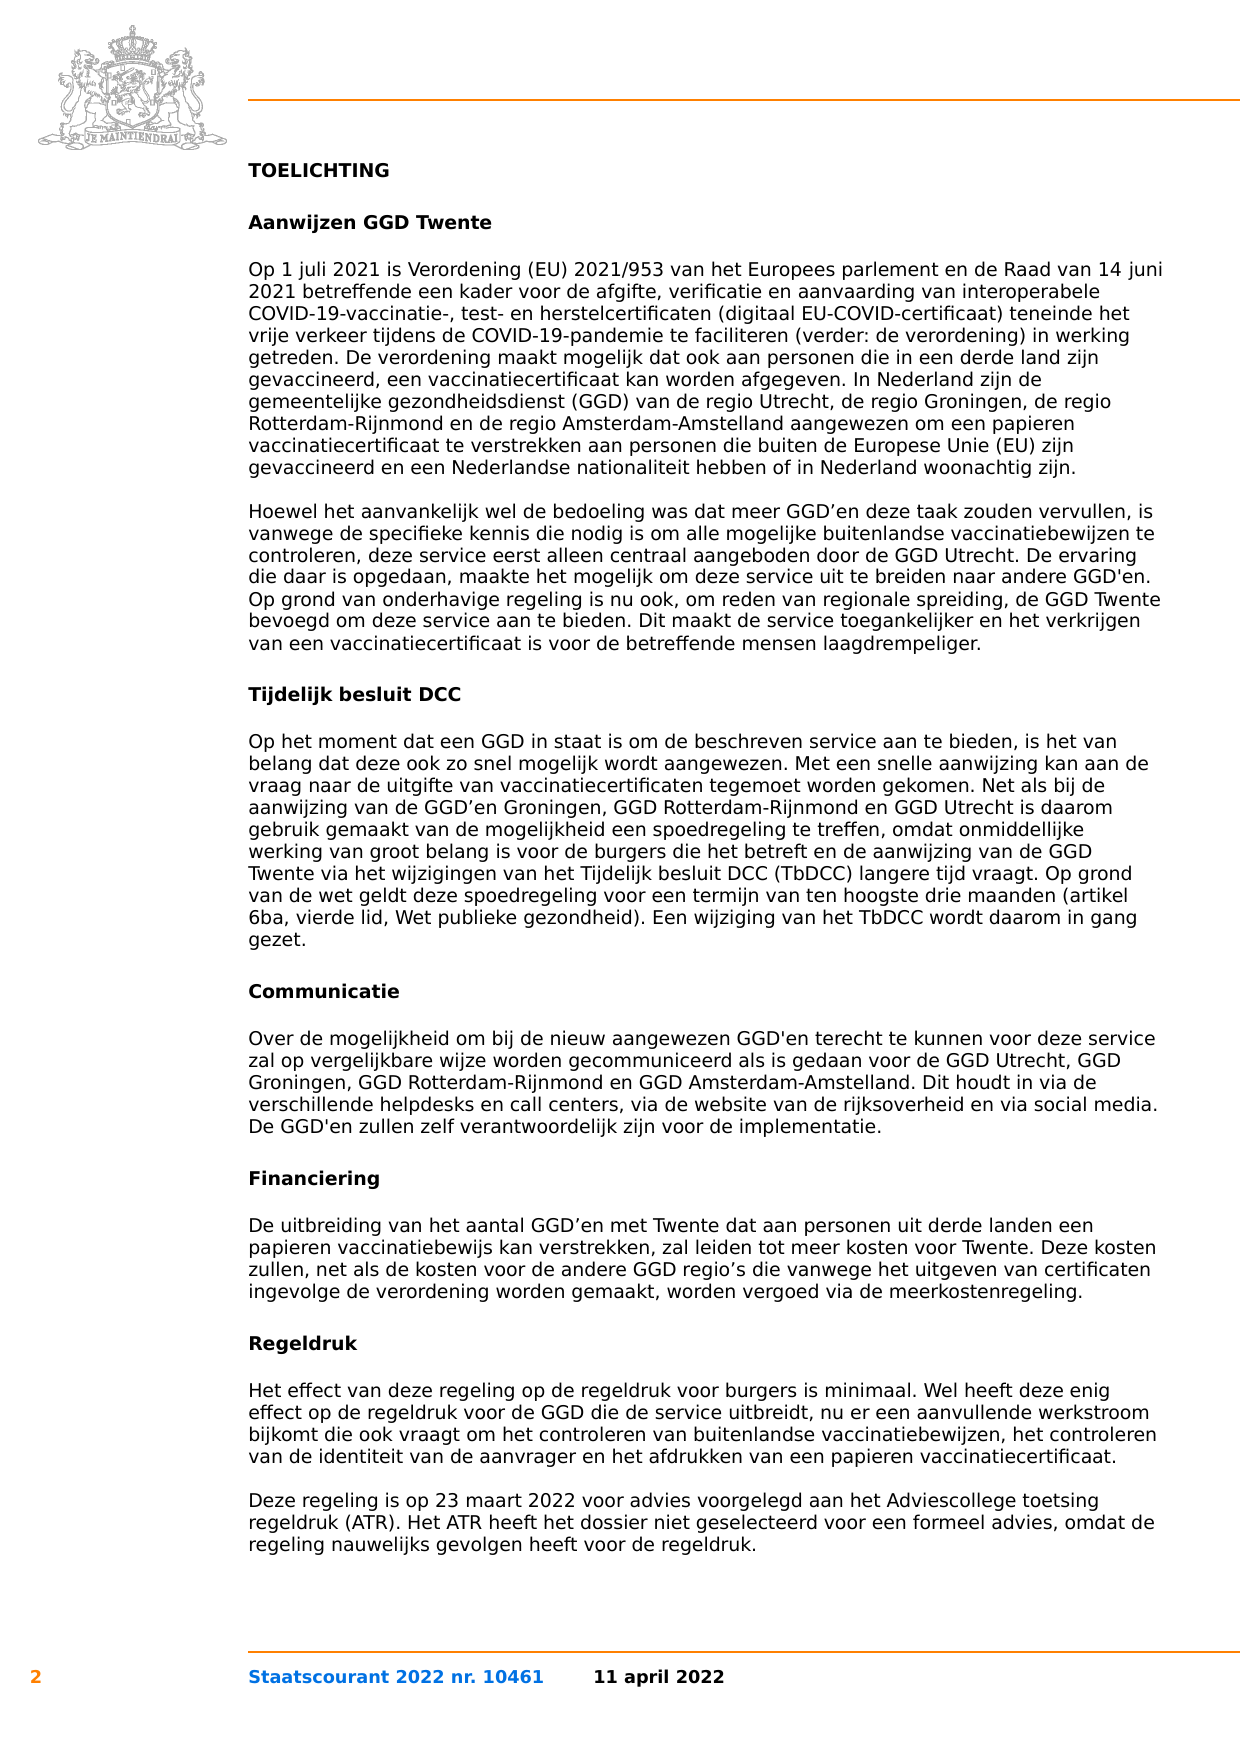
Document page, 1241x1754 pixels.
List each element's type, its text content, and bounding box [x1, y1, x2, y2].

subtitle Aanwijzen GGD Twente [248, 212, 1163, 234]
text Het effect van deze regeling op de regeldruk voor burgers is minimaal. Wel heeft deze enig effect op de regeldruk voor de GGD die de service uitbreidt, nu er een aanvullende werkstroom bijkomt die ook vraagt om het controleren van buitenlandse vaccinatiebewijzen, het controleren van de identiteit van de aanvrager en het afdrukken van een papieren vaccinatiecertificaat. [248, 1380, 1163, 1468]
subtitle Tijdelijk besluit DCC [248, 684, 1163, 706]
text Op het moment dat een GGD in staat is om de beschreven service aan te bieden, is het van belang dat deze ook zo snel mogelijk wordt aangewezen. Met een snelle aanwijzing kan aan de vraag naar de uitgifte van vaccinatiecertificaten tegemoet worden gekomen. Net als bij de aanwijzing van de GGD’en Groningen, GGD Rotterdam-Rijnmond en GGD Utrecht is daarom gebruik gemaakt van de mogelijkheid een spoedregeling te treffen, omdat onmiddellijke werking van groot belang is voor de burgers die het betreft en de aanwijzing van de GGD Twente via het wijzigingen van het Tijdelijk besluit DCC (TbDCC) langere tijd vraagt. Op grond van de wet geldt deze spoedregeling voor een termijn van ten hoogste drie maanden (artikel 6ba, vierde lid, Wet publieke gezondheid). Een wijziging van het TbDCC wordt daarom in gang gezet. [248, 731, 1163, 951]
subtitle TOELICHTING [248, 160, 1163, 182]
text De uitbreiding van het aantal GGD’en met Twente dat aan personen uit derde landen een papieren vaccinatiebewijs kan verstrekken, zal leiden tot meer kosten voor Twente. Deze kosten zullen, net als de kosten voor de andere GGD regio’s die vanwege het uitgeven van certificaten ingevolge de verordening worden gemaakt, worden vergoed via de meerkostenregeling. [248, 1215, 1163, 1303]
subtitle Financiering [248, 1168, 1163, 1190]
subtitle Communicatie [248, 981, 1163, 1003]
subtitle Regeldruk [248, 1333, 1163, 1355]
text Over de mogelijkheid om bij de nieuw aangewezen GGD'en terecht te kunnen voor deze service zal op vergelijkbare wijze worden gecommuniceerd als is gedaan voor de GGD Utrecht, GGD Groningen, GGD Rotterdam-Rijnmond en GGD Amsterdam-Amstelland. Dit houdt in via de verschillende helpdesks en call centers, via de website van de rijksoverheid en via social media. De GGD'en zullen zelf verantwoordelijk zijn voor de implementatie. [248, 1028, 1163, 1138]
text Op 1 juli 2021 is Verordening (EU) 2021/953 van het Europees parlement en de Raad van 14 juni 2021 betreffende een kader voor de afgifte, verificatie en aanvaarding van interoperabele COVID-19-vaccinatie-, test- en herstelcertificaten (digitaal EU-COVID-certificaat) teneinde het vrije verkeer tijdens de COVID-19-pandemie te faciliteren (verder: de verordening) in werking getreden. De verordening maakt mogelijk dat ook aan personen die in een derde land zijn gevaccineerd, een vaccinatiecertificaat kan worden afgegeven. In Nederland zijn de gemeentelijke gezondheidsdienst (GGD) van de regio Utrecht, de regio Groningen, de regio Rotterdam-Rijnmond en de regio Amsterdam-Amstelland aangewezen om een papieren vaccinatiecertificaat te verstrekken aan personen die buiten de Europese Unie (EU) zijn gevaccineerd en een Nederlandse nationaliteit hebben of in Nederland woonachtig zijn. [248, 259, 1163, 479]
text Deze regeling is op 23 maart 2022 voor advies voorgelegd aan het Adviescollege toetsing regeldruk (ATR). Het ATR heeft het dossier niet geselecteerd voor een formeel advies, omdat de regeling nauwelijks gevolgen heeft voor de regeldruk. [248, 1490, 1163, 1556]
text Hoewel het aanvankelijk wel de bedoeling was dat meer GGD’en deze taak zouden vervullen, is vanwege de specifieke kennis die nodig is om alle mogelijke buitenlandse vaccinatiebewijzen te controleren, deze service eerst alleen centraal aangeboden door de GGD Utrecht. De ervaring die daar is opgedaan, maakte het mogelijk om deze service uit te breiden naar andere GGD'en. Op grond van onderhavige regeling is nu ook, om reden van regionale spreiding, de GGD Twente bevoegd om deze service aan te bieden. Dit maakt de service toegankelijker en het verkrijgen van een vaccinatiecertificaat is voor de betreffende mensen laagdrempeliger. [248, 501, 1163, 654]
picture [38, 25, 227, 150]
